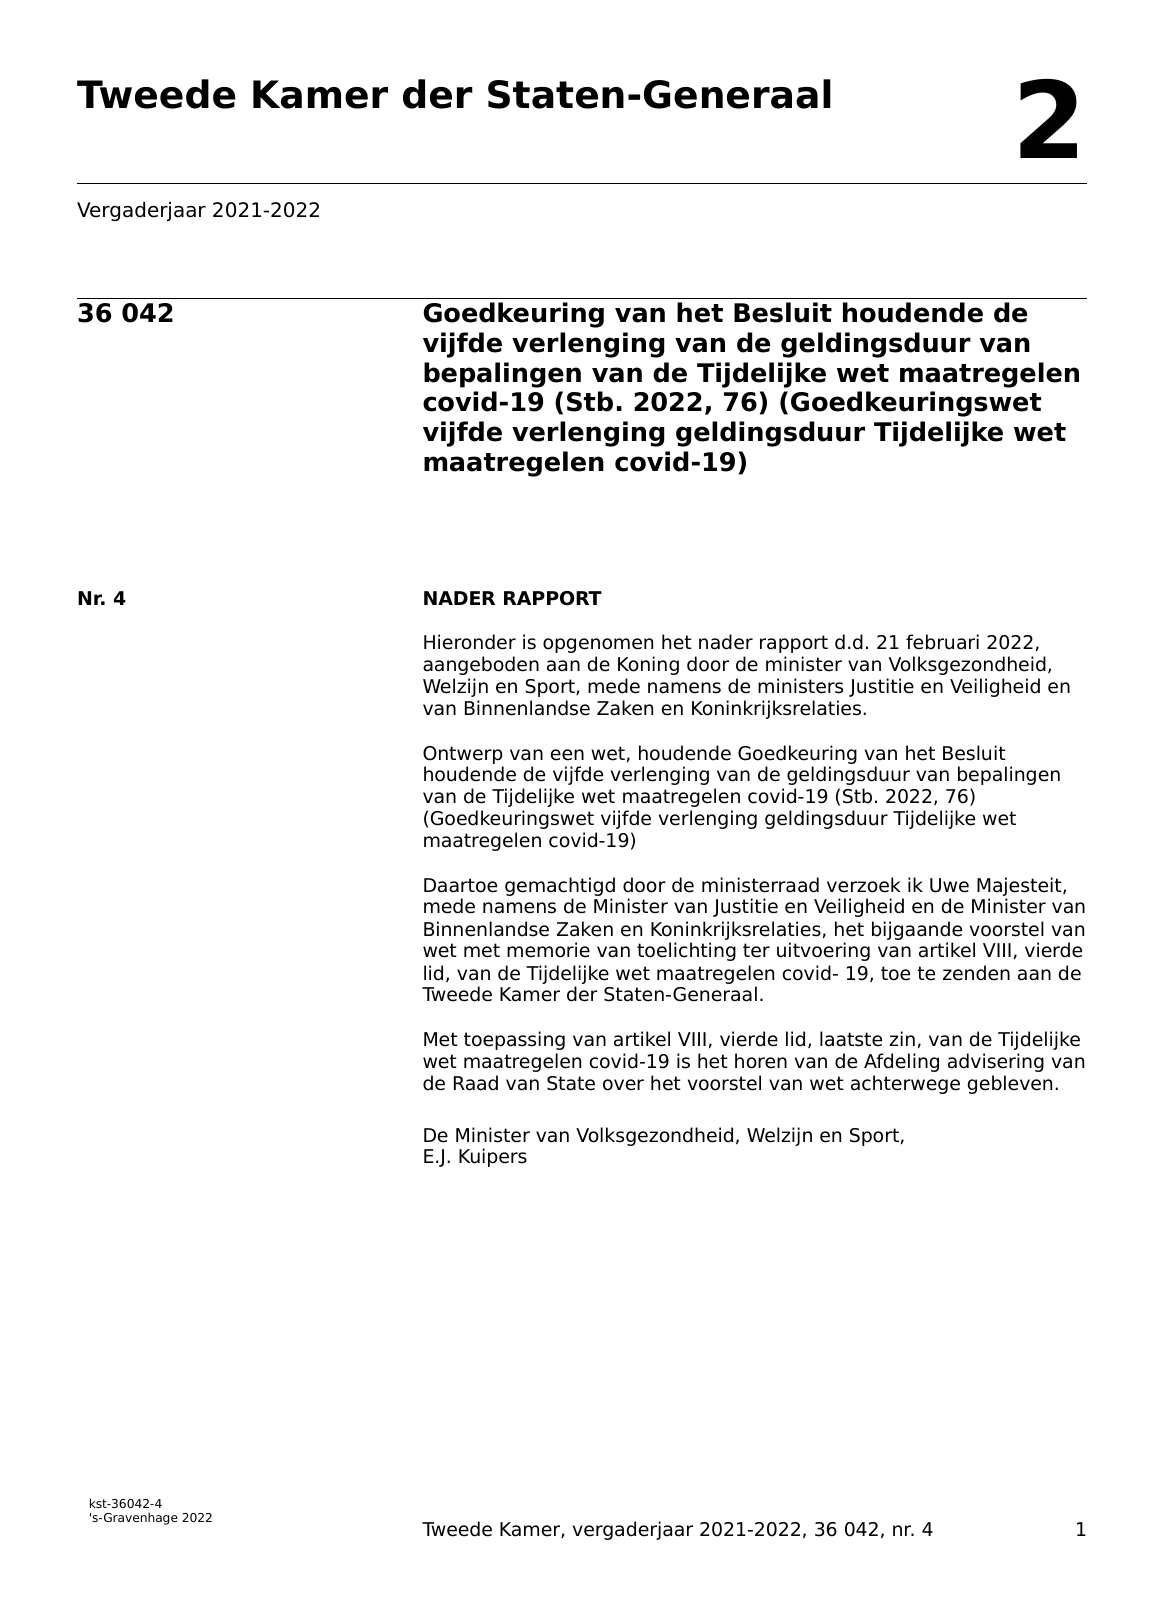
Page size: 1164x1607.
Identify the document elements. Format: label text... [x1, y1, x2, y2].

table_header Tweede Kamer der Staten-Generaal [77, 59, 886, 183]
text kst-36042-4 [88, 1497, 323, 1511]
text 's-Gravenhage 2022 [88, 1511, 323, 1525]
text De Minister van Volksgezondheid, Welzijn en Sport, E.J. Kuipers [422, 1124, 1087, 1168]
table_cell Vergaderjaar 2021-2022 [77, 184, 1087, 298]
text Hieronder is opgenomen het nader rapport d.d. 21 februari 2022, aangeboden aan de Koning door de minister van Volksgezondheid, Welzijn en Sport, mede namens de ministers Justitie en Veiligheid en van Binnenlandse Zaken en Koninkrijksrelaties. [422, 632, 1087, 720]
table_header 2 [886, 59, 1087, 183]
text Ontwerp van een wet, houdende Goedkeuring van het Besluit houdende de vijfde verlenging van de geldingsduur van bepalingen van de Tijdelijke wet maatregelen covid-19 (Stb. 2022, 76) (Goedkeuringswet vijfde verlenging geldingsduur Tijdelijke wet maatregelen covid-19) [422, 742, 1087, 852]
subtitle Nr. 4 NADER RAPPORT [77, 588, 1087, 610]
text Daartoe gemachtigd door de ministerraad verzoek ik Uwe Majesteit, mede namens de Minister van Justitie en Veiligheid en de Minister van Binnenlandse Zaken en Koninkrijksrelaties, het bijgaande voorstel van wet met memorie van toelichting ter uitvoering van artikel VIII, vierde lid, van de Tijdelijke wet maatregelen covid- 19, toe te zenden aan de Tweede Kamer der Staten-Generaal. [422, 874, 1087, 1006]
text Met toepassing van artikel VIII, vierde lid, laatste zin, van de Tijdelijke wet maatregelen covid-19 is het horen van de Afdeling advisering van de Raad van State over het voorstel van wet achterwege gebleven. [422, 1028, 1087, 1094]
subtitle 36 042 Goedkeuring van het Besluit houdende de vijfde verlenging van de geldingsduur van bepalingen van de Tijdelijke wet maatregelen covid-19 (Stb. 2022, 76) (Goedkeuringswet vijfde verlenging geldingsduur Tijdelijke wet maatregelen covid-19) [77, 299, 1087, 477]
